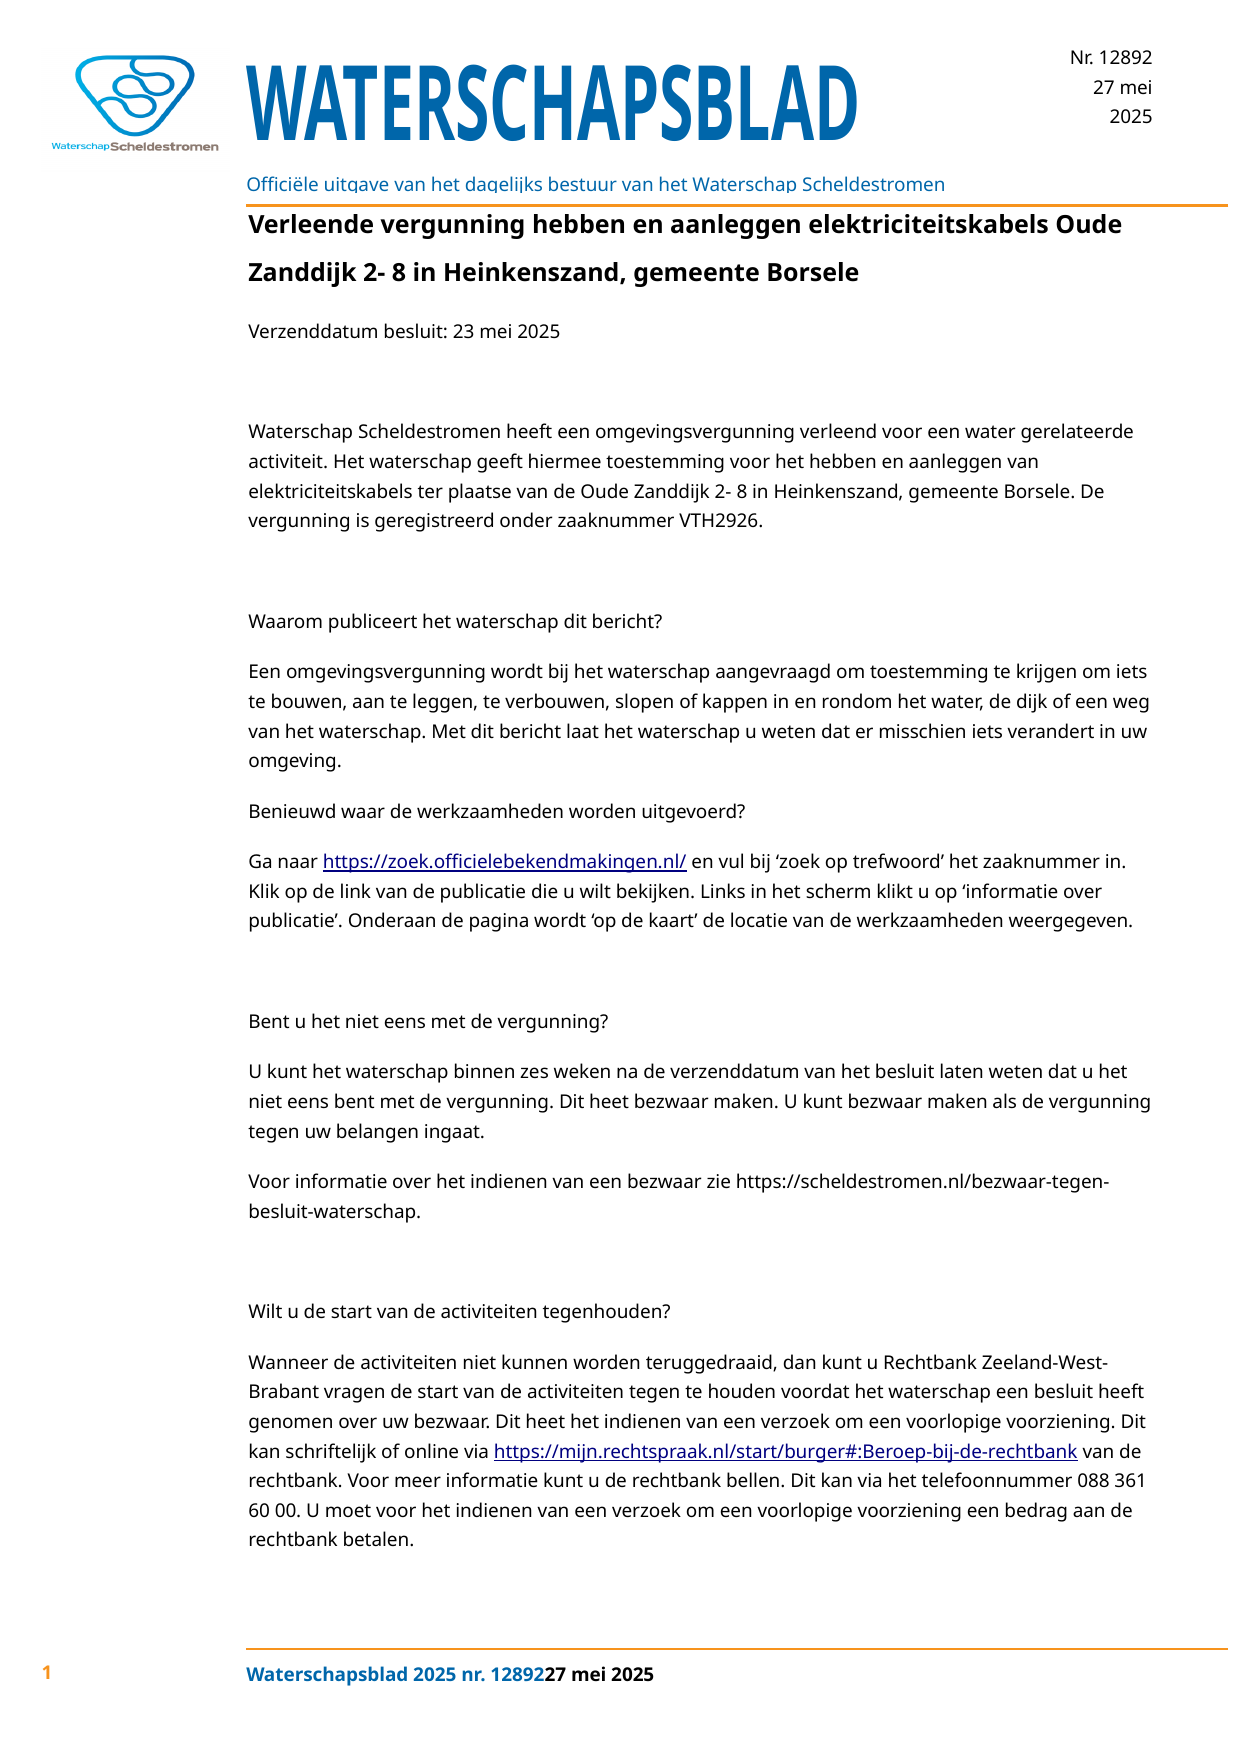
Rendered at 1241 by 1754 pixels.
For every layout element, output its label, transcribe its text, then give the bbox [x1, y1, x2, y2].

text Ga naar https://zoek.officielebekendmakingen.nl/ en vul bij ‘zoek op trefwoord’ het zaaknummer in. Klik op de link van de publicatie die u wilt bekijken. Links in het scherm klikt u op ‘informatie over publicatie’. Onderaan de pagina wordt ‘op de kaart’ de locatie van de werkzaamheden weergegeven. [248, 848, 1152, 933]
text Bent u het niet eens met de vergunning? [248, 1008, 1152, 1034]
text Verleende vergunning hebben en aanleggen elektriciteitskabels Oude Zanddijk 2- 8 in Heinkenszand, gemeente Borsele [248, 207, 1152, 288]
text Benieuwd waar de werkzaamheden worden uitgevoerd? [248, 798, 1152, 824]
text Waterschap Scheldestromen heeft een omgevingsvergunning verleend voor een water gerelateerde activiteit. Het waterschap geeft hiermee toestemming voor het hebben en aanleggen van elektriciteitskabels ter plaatse van de Oude Zanddijk 2- 8 in Heinkenszand, gemeente Borsele. De vergunning is geregistreerd onder zaaknummer VTH2926. [248, 419, 1152, 533]
picture [41, 47, 231, 172]
text Wanneer de activiteiten niet kunnen worden teruggedraaid, dan kunt u Rechtbank Zeeland-West-Brabant vragen de start van de activiteiten tegen te houden voordat het waterschap een besluit heeft genomen over uw bezwaar. Dit heet het indienen van een verzoek om een voorlopige voorziening. Dit kan schriftelijk of online via https://mijn.rechtspraak.nl/start/burger#:Beroep-bij-de-rechtbank van de rechtbank. Voor meer informatie kunt u de rechtbank bellen. Dit kan via het telefoonnummer 088 361 60 00. U moet voor het indienen van een verzoek om een voorlopige voorziening een bedrag aan de rechtbank betalen. [248, 1349, 1152, 1552]
text Voor informatie over het indienen van een bezwaar zie https://scheldestromen.nl/bezwaar-tegen-besluit-waterschap. [248, 1168, 1152, 1224]
text Waarom publiceert het waterschap dit bericht? [248, 608, 1152, 634]
text Een omgevingsvergunning wordt bij het waterschap aangevraagd om toestemming te krijgen om iets te bouwen, aan te leggen, te verbouwen, slopen of kappen in en rondom het water, de dijk of een weg van het waterschap. Met dit bericht laat het waterschap u weten dat er misschien iets verandert in uw omgeving. [248, 659, 1152, 773]
text U kunt het waterschap binnen zes weken na de verzenddatum van het besluit laten weten dat u het niet eens bent met de vergunning. Dit heet bezwaar maken. U kunt bezwaar maken als de vergunning tegen uw belangen ingaat. [248, 1059, 1152, 1144]
text Wilt u de start van de activiteiten tegenhouden? [248, 1299, 1152, 1324]
text Verzenddatum besluit: 23 mei 2025 [248, 318, 1152, 344]
